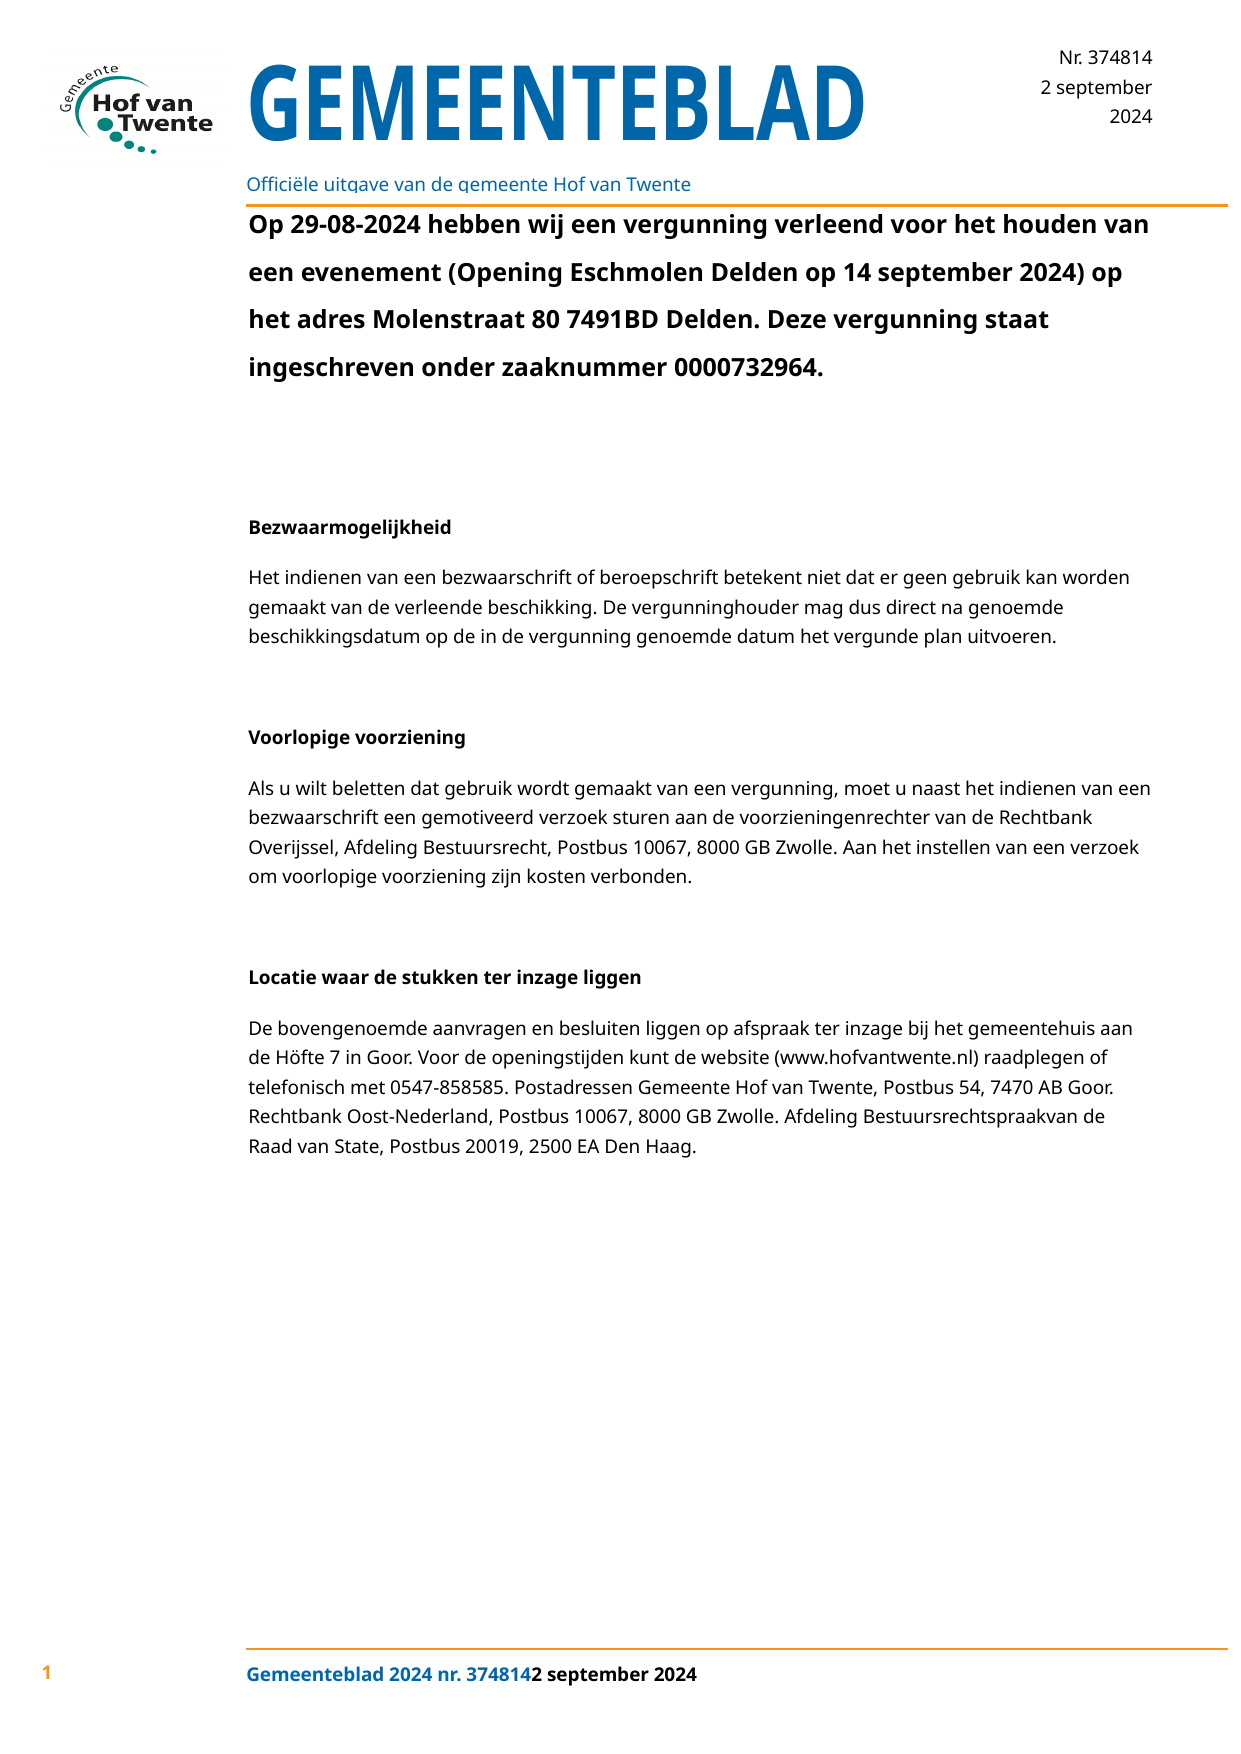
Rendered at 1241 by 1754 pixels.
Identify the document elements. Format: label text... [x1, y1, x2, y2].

text Op 29-08-2024 hebben wij een vergunning verleend voor het houden van een evenement (Opening Eschmolen Delden op 14 september 2024) op het adres Molenstraat 80 7491BD Delden. Deze vergunning staat ingeschreven onder zaaknummer 0000732964. [248, 207, 1152, 384]
text De bovengenoemde aanvragen en besluiten liggen op afspraak ter inzage bij het gemeentehuis aan de Höfte 7 in Goor. Voor de openingstijden kunt de website (www.hofvantwente.nl) raadplegen of telefonisch met 0547-858585. Postadressen Gemeente Hof van Twente, Postbus 54, 7470 AB Goor. Rechtbank Oost-Nederland, Postbus 10067, 8000 GB Zwolle. Afdeling Bestuursrechtspraakvan de Raad van State, Postbus 20019, 2500 EA Den Haag. [248, 1015, 1152, 1159]
picture [41, 47, 231, 172]
text Het indienen van een bezwaarschrift of beroepschrift betekent niet dat er geen gebruik kan worden gemaakt van de verleende beschikking. De vergunninghouder mag dus direct na genoemde beschikkingsdatum op de in de vergunning genoemde datum het vergunde plan uitvoeren. [248, 564, 1152, 649]
text Locatie waar de stukken ter inzage liggen [248, 964, 1152, 990]
text Als u wilt beletten dat gebruik wordt gemaakt van een vergunning, moet u naast het indienen van een bezwaarschrift een gemotiveerd verzoek sturen aan de voorzieningenrechter van de Rechtbank Overijssel, Afdeling Bestuursrecht, Postbus 10067, 8000 GB Zwolle. Aan het instellen van een verzoek om voorlopige voorziening zijn kosten verbonden. [248, 775, 1152, 889]
text Voorlopige voorziening [248, 724, 1152, 750]
text Bezwaarmogelijkheid [248, 514, 1152, 540]
